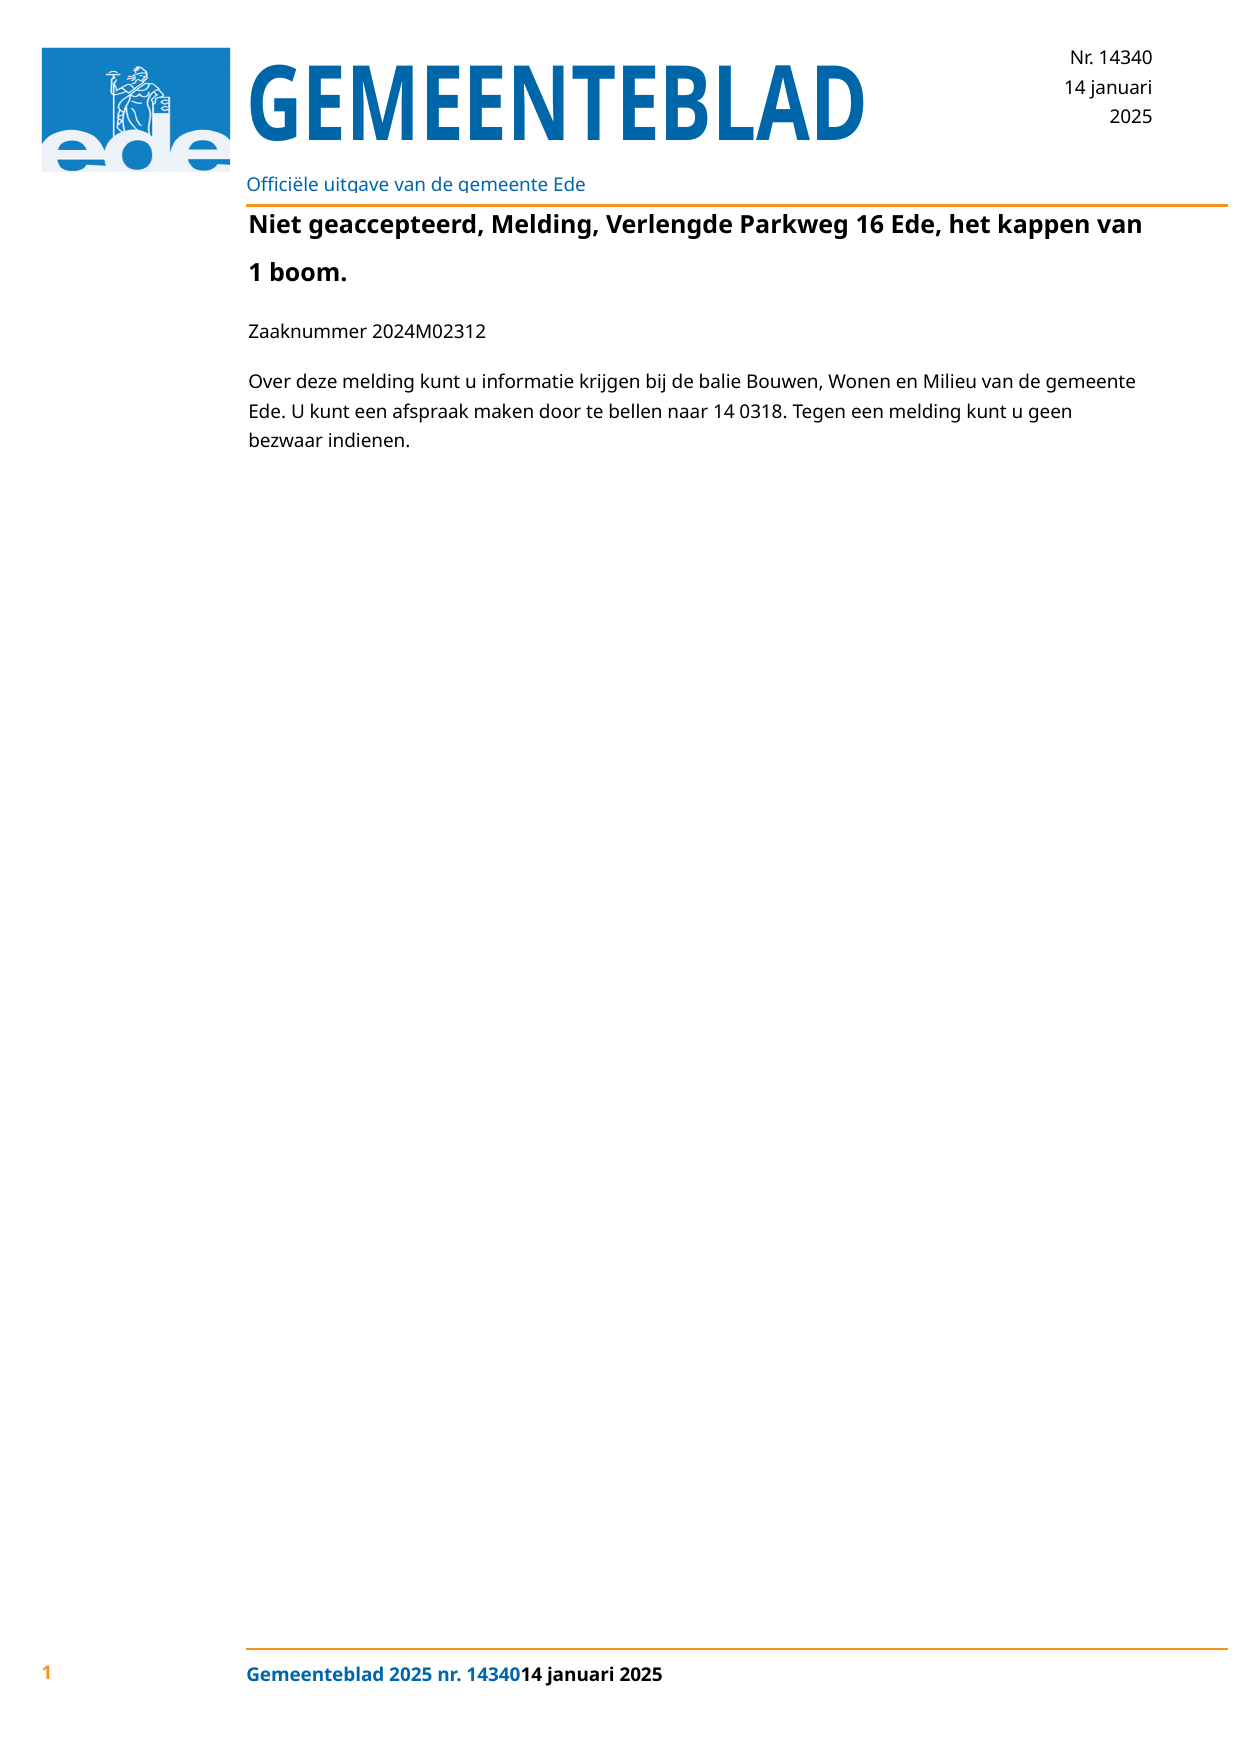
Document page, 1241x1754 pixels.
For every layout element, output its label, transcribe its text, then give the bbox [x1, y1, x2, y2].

text Zaaknummer 2024M02312 [248, 318, 1152, 344]
text Over deze melding kunt u informatie krijgen bij de balie Bouwen, Wonen en Milieu van de gemeente Ede. U kunt een afspraak maken door te bellen naar 14 0318. Tegen een melding kunt u geen bezwaar indienen. [248, 368, 1152, 453]
picture [41, 47, 231, 172]
text Niet geaccepteerd, Melding, Verlengde Parkweg 16 Ede, het kappen van 1 boom. [248, 207, 1152, 288]
